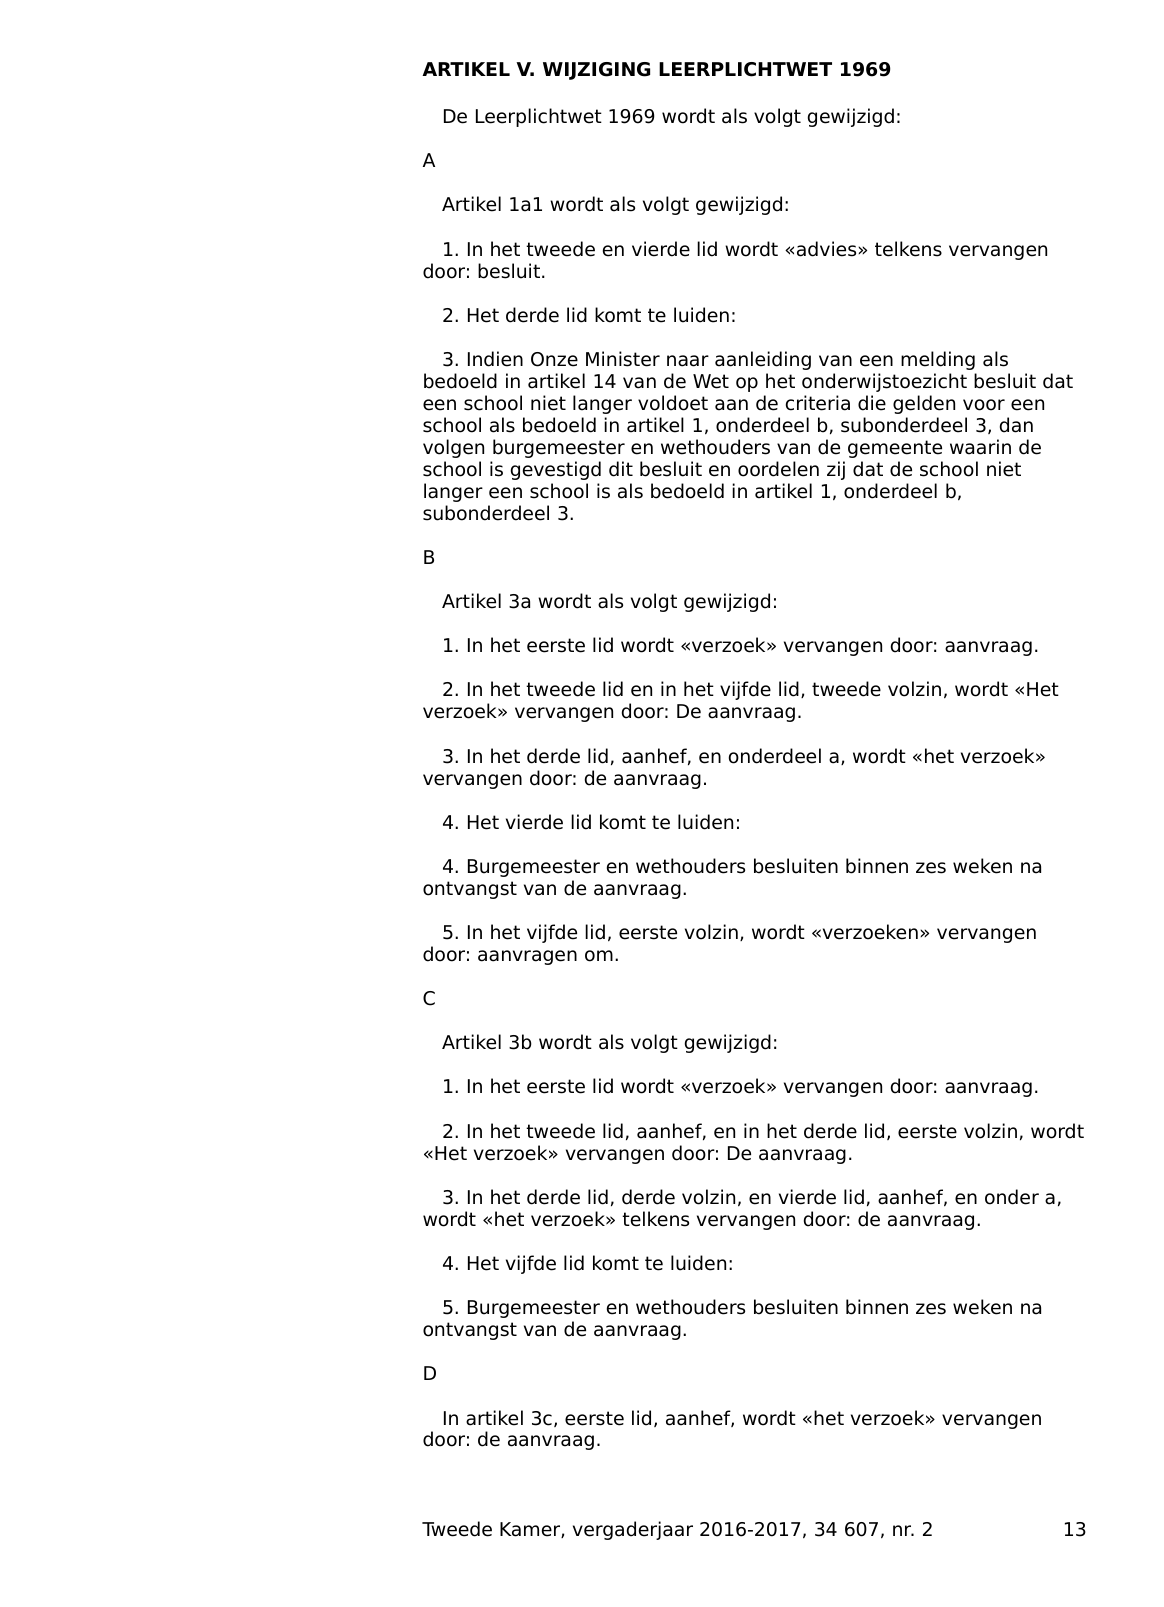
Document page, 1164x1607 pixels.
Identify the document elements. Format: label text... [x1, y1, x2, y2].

text De Leerplichtwet 1969 wordt als volgt gewijzigd: [422, 106, 1087, 128]
subtitle ARTIKEL V. WIJZIGING LEERPLICHTWET 1969 [422, 59, 1087, 81]
text 2. In het tweede lid en in het vijfde lid, tweede volzin, wordt «Het verzoek» vervangen door: De aanvraag. [422, 679, 1087, 723]
text 4. Het vierde lid komt te luiden: [422, 812, 1087, 834]
text 2. In het tweede lid, aanhef, en in het derde lid, eerste volzin, wordt «Het verzoek» vervangen door: De aanvraag. [422, 1121, 1087, 1164]
text Artikel 1a1 wordt als volgt gewijzigd: [422, 194, 1087, 216]
text 4. Burgemeester en wethouders besluiten binnen zes weken na ontvangst van de aanvraag. [422, 856, 1087, 900]
text A [422, 150, 1087, 172]
text 5. Burgemeester en wethouders besluiten binnen zes weken na ontvangst van de aanvraag. [422, 1297, 1087, 1341]
text Artikel 3a wordt als volgt gewijzigd: [422, 591, 1087, 613]
text 4. Het vijfde lid komt te luiden: [422, 1253, 1087, 1275]
text B [422, 547, 1087, 569]
text 1. In het eerste lid wordt «verzoek» vervangen door: aanvraag. [422, 635, 1087, 657]
text 2. Het derde lid komt te luiden: [422, 305, 1087, 327]
text In artikel 3c, eerste lid, aanhef, wordt «het verzoek» vervangen door: de aanvraag. [422, 1407, 1087, 1451]
text 3. In het derde lid, derde volzin, en vierde lid, aanhef, en onder a, wordt «het verzoek» telkens vervangen door: de aanvraag. [422, 1187, 1087, 1231]
text 3. Indien Onze Minister naar aanleiding van een melding als bedoeld in artikel 14 van de Wet op het onderwijstoezicht besluit dat een school niet langer voldoet aan de criteria die gelden voor een school als bedoeld in artikel 1, onderdeel b, subonderdeel 3, dan volgen burgemeester en wethouders van de gemeente waarin de school is gevestigd dit besluit en oordelen zij dat de school niet langer een school is als bedoeld in artikel 1, onderdeel b, subonderdeel 3. [422, 349, 1087, 525]
text 3. In het derde lid, aanhef, en onderdeel a, wordt «het verzoek» vervangen door: de aanvraag. [422, 746, 1087, 789]
text 5. In het vijfde lid, eerste volzin, wordt «verzoeken» vervangen door: aanvragen om. [422, 922, 1087, 966]
text 1. In het eerste lid wordt «verzoek» vervangen door: aanvraag. [422, 1076, 1087, 1098]
text 1. In het tweede en vierde lid wordt «advies» telkens vervangen door: besluit. [422, 238, 1087, 282]
text C [422, 988, 1087, 1010]
text Artikel 3b wordt als volgt gewijzigd: [422, 1032, 1087, 1054]
text D [422, 1363, 1087, 1385]
